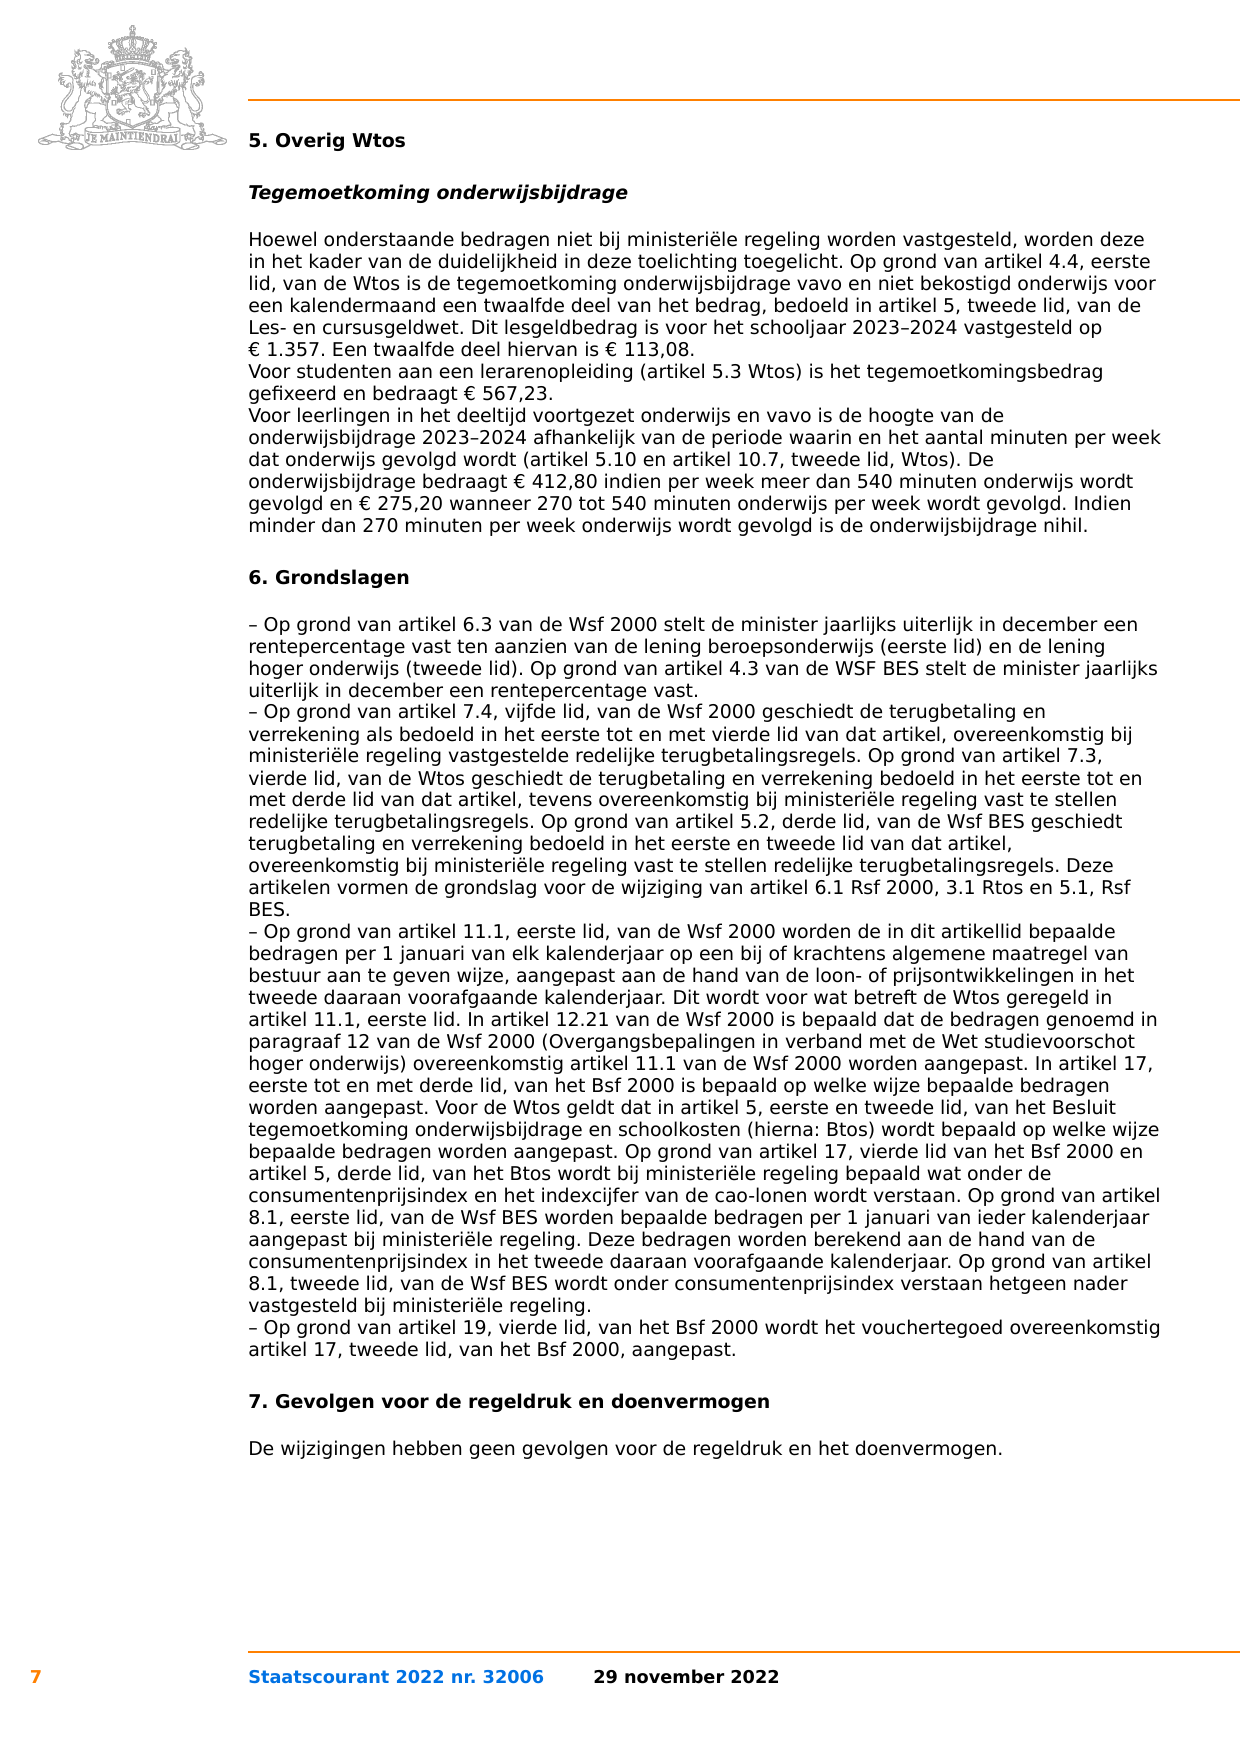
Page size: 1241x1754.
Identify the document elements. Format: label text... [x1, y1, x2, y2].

picture [38, 25, 227, 150]
text Voor studenten aan een lerarenopleiding (artikel 5.3 Wtos) is het tegemoetkomingsbedrag gefixeerd en bedraagt € 567,23. [248, 361, 1163, 405]
text – Op grond van artikel 6.3 van de Wsf 2000 stelt de minister jaarlijks uiterlijk in december een rentepercentage vast ten aanzien van de lening beroepsonderwijs (eerste lid) en de lening hoger onderwijs (tweede lid). Op grond van artikel 4.3 van de WSF BES stelt de minister jaarlijks uiterlijk in december een rentepercentage vast. [248, 613, 1163, 701]
text – Op grond van artikel 11.1, eerste lid, van de Wsf 2000 worden de in dit artikellid bepaalde bedragen per 1 januari van elk kalenderjaar op een bij of krachtens algemene maatregel van bestuur aan te geven wijze, aangepast aan de hand van de loon- of prijsontwikkelingen in het tweede daaraan voorafgaande kalenderjaar. Dit wordt voor wat betreft de Wtos geregeld in artikel 11.1, eerste lid. In artikel 12.21 van de Wsf 2000 is bepaald dat de bedragen genoemd in paragraaf 12 van de Wsf 2000 (Overgangsbepalingen in verband met de Wet studievoorschot hoger onderwijs) overeenkomstig artikel 11.1 van de Wsf 2000 worden aangepast. In artikel 17, eerste tot en met derde lid, van het Bsf 2000 is bepaald op welke wijze bepaalde bedragen worden aangepast. Voor de Wtos geldt dat in artikel 5, eerste en tweede lid, van het Besluit tegemoetkoming onderwijsbijdrage en schoolkosten (hierna: Btos) wordt bepaald op welke wijze bepaalde bedragen worden aangepast. Op grond van artikel 17, vierde lid van het Bsf 2000 en artikel 5, derde lid, van het Btos wordt bij ministeriële regeling bepaald wat onder de consumentenprijsindex en het indexcijfer van de cao-lonen wordt verstaan. Op grond van artikel 8.1, eerste lid, van de Wsf BES worden bepaalde bedragen per 1 januari van ieder kalenderjaar aangepast bij ministeriële regeling. Deze bedragen worden berekend aan de hand van de consumentenprijsindex in het tweede daaraan voorafgaande kalenderjaar. Op grond van artikel 8.1, tweede lid, van de Wsf BES wordt onder consumentenprijsindex verstaan hetgeen nader vastgesteld bij ministeriële regeling. [248, 921, 1163, 1317]
text De wijzigingen hebben geen gevolgen voor de regeldruk en het doenvermogen. [248, 1438, 1163, 1460]
subtitle 5. Overig Wtos [248, 130, 1163, 152]
text Voor leerlingen in het deeltijd voortgezet onderwijs en vavo is de hoogte van de onderwijsbijdrage 2023–2024 afhankelijk van de periode waarin en het aantal minuten per week dat onderwijs gevolgd wordt (artikel 5.10 en artikel 10.7, tweede lid, Wtos). De onderwijsbijdrage bedraagt € 412,80 indien per week meer dan 540 minuten onderwijs wordt gevolgd en € 275,20 wanneer 270 tot 540 minuten onderwijs per week wordt gevolgd. Indien minder dan 270 minuten per week onderwijs wordt gevolgd is de onderwijsbijdrage nihil. [248, 405, 1163, 537]
text – Op grond van artikel 7.4, vijfde lid, van de Wsf 2000 geschiedt de terugbetaling en verrekening als bedoeld in het eerste tot en met vierde lid van dat artikel, overeenkomstig bij ministeriële regeling vastgestelde redelijke terugbetalingsregels. Op grond van artikel 7.3, vierde lid, van de Wtos geschiedt de terugbetaling en verrekening bedoeld in het eerste tot en met derde lid van dat artikel, tevens overeenkomstig bij ministeriële regeling vast te stellen redelijke terugbetalingsregels. Op grond van artikel 5.2, derde lid, van de Wsf BES geschiedt terugbetaling en verrekening bedoeld in het eerste en tweede lid van dat artikel, overeenkomstig bij ministeriële regeling vast te stellen redelijke terugbetalingsregels. Deze artikelen vormen de grondslag voor de wijziging van artikel 6.1 Rsf 2000, 3.1 Rtos en 5.1, Rsf BES. [248, 701, 1163, 921]
text Hoewel onderstaande bedragen niet bij ministeriële regeling worden vastgesteld, worden deze in het kader van de duidelijkheid in deze toelichting toegelicht. Op grond van artikel 4.4, eerste lid, van de Wtos is de tegemoetkoming onderwijsbijdrage vavo en niet bekostigd onderwijs voor een kalendermaand een twaalfde deel van het bedrag, bedoeld in artikel 5, tweede lid, van de Les- en cursusgeldwet. Dit lesgeldbedrag is voor het schooljaar 2023–2024 vastgesteld op € 1.357. Een twaalfde deel hiervan is € 113,08. [248, 229, 1163, 361]
subtitle Tegemoetkoming onderwijsbijdrage [248, 182, 1163, 204]
subtitle 6. Grondslagen [248, 567, 1163, 588]
text – Op grond van artikel 19, vierde lid, van het Bsf 2000 wordt het vouchertegoed overeenkomstig artikel 17, tweede lid, van het Bsf 2000, aangepast. [248, 1317, 1163, 1361]
subtitle 7. Gevolgen voor de regeldruk en doenvermogen [248, 1391, 1163, 1413]
